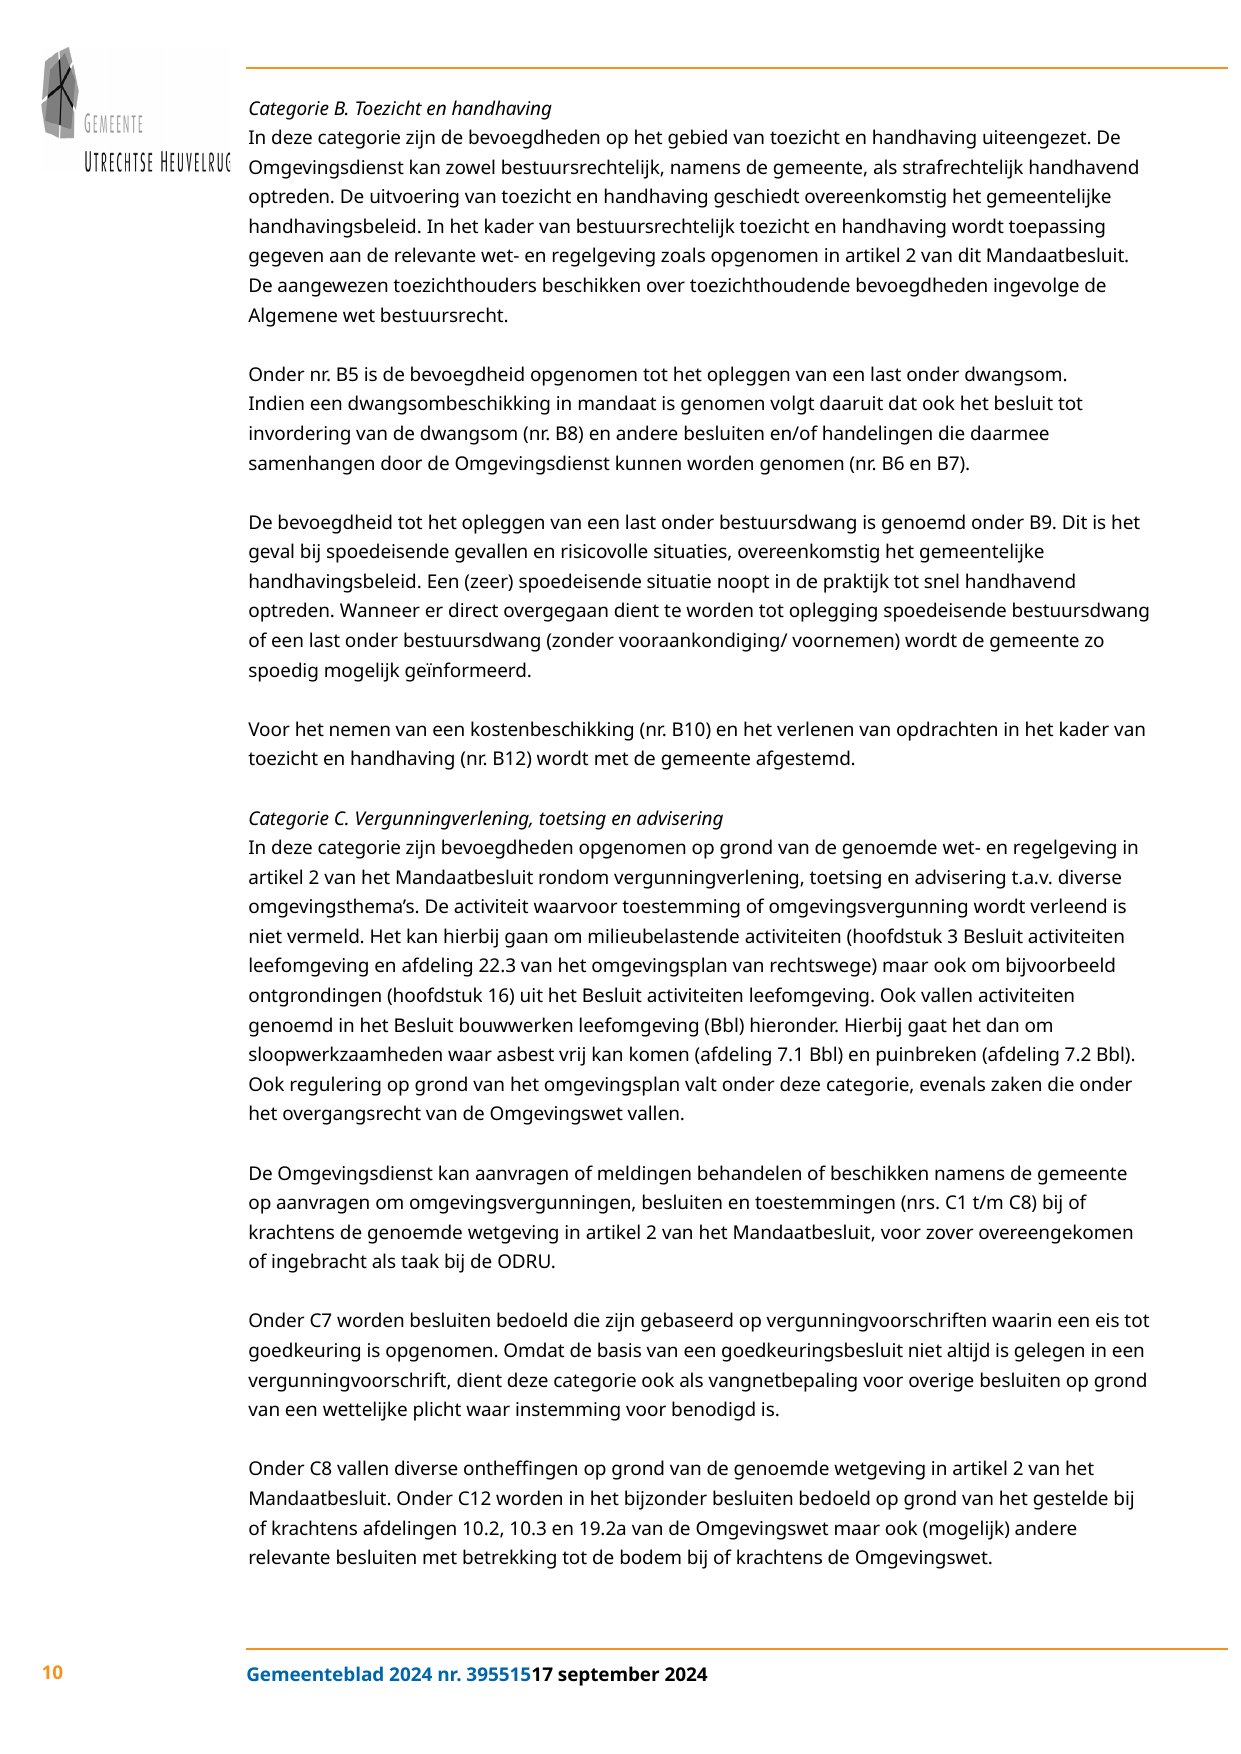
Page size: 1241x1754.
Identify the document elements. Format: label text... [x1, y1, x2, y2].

text In deze categorie zijn bevoegdheden opgenomen op grond van de genoemde wet- en regelgeving in artikel 2 van het Mandaatbesluit rondom vergunningverlening, toetsing en advisering t.a.v. diverse omgevingsthema’s. De activiteit waarvoor toestemming of omgevingsvergunning wordt verleend is niet vermeld. Het kan hierbij gaan om milieubelastende activiteiten (hoofdstuk 3 Besluit activiteiten leefomgeving en afdeling 22.3 van het omgevingsplan van rechtswege) maar ook om bijvoorbeeld ontgrondingen (hoofdstuk 16) uit het Besluit activiteiten leefomgeving. Ook vallen activiteiten genoemd in het Besluit bouwwerken leefomgeving (Bbl) hieronder. Hierbij gaat het dan om sloopwerkzaamheden waar asbest vrij kan komen (afdeling 7.1 Bbl) en puinbreken (afdeling 7.2 Bbl). Ook regulering op grond van het omgevingsplan valt onder deze categorie, evenals zaken die onder het overgangsrecht van de Omgevingswet vallen. [248, 834, 1152, 1126]
picture [41, 47, 231, 172]
text In deze categorie zijn de bevoegdheden op het gebied van toezicht en handhaving uiteengezet. De Omgevingsdienst kan zowel bestuursrechtelijk, namens de gemeente, als strafrechtelijk handhavend optreden. De uitvoering van toezicht en handhaving geschiedt overeenkomstig het gemeentelijke handhavingsbeleid. In het kader van bestuursrechtelijk toezicht en handhaving wordt toepassing gegeven aan de relevante wet- en regelgeving zoals opgenomen in artikel 2 van dit Mandaatbesluit. De aangewezen toezichthouders beschikken over toezichthoudende bevoegdheden ingevolge de Algemene wet bestuursrecht. [248, 124, 1152, 328]
text Categorie C. Vergunningverlening, toetsing en advisering [248, 805, 1152, 831]
text Onder C7 worden besluiten bedoeld die zijn gebaseerd op vergunningvoorschriften waarin een eis tot goedkeuring is opgenomen. Omdat de basis van een goedkeuringsbesluit niet altijd is gelegen in een vergunningvoorschrift, dient deze categorie ook als vangnetbepaling voor overige besluiten op grond van een wettelijke plicht waar instemming voor benodigd is. [248, 1308, 1152, 1422]
text Onder C8 vallen diverse ontheffingen op grond van de genoemde wetgeving in artikel 2 van het Mandaatbesluit. Onder C12 worden in het bijzonder besluiten bedoeld op grond van het gestelde bij of krachtens afdelingen 10.2, 10.3 en 19.2a van de Omgevingswet maar ook (mogelijk) andere relevante besluiten met betrekking tot de bodem bij of krachtens de Omgevingswet. [248, 1456, 1152, 1570]
text De bevoegdheid tot het opleggen van een last onder bestuursdwang is genoemd onder B9. Dit is het geval bij spoedeisende gevallen en risicovolle situaties, overeenkomstig het gemeentelijke handhavingsbeleid. Een (zeer) spoedeisende situatie noopt in de praktijk tot snel handhavend optreden. Wanneer er direct overgegaan dient te worden tot oplegging spoedeisende bestuursdwang of een last onder bestuursdwang (zonder vooraankondiging/ voornemen) wordt de gemeente zo spoedig mogelijk geïnformeerd. [248, 509, 1152, 683]
text Indien een dwangsombeschikking in mandaat is genomen volgt daaruit dat ook het besluit tot invordering van de dwangsom (nr. B8) en andere besluiten en/of handelingen die daarmee samenhangen door de Omgevingsdienst kunnen worden genomen (nr. B6 en B7). [248, 391, 1152, 476]
text De Omgevingsdienst kan aanvragen of meldingen behandelen of beschikken namens de gemeente op aanvragen om omgevingsvergunningen, besluiten en toestemmingen (nrs. C1 t/m C8) bij of krachtens de genoemde wetgeving in artikel 2 van het Mandaatbesluit, voor zover overeengekomen of ingebracht als taak bij de ODRU. [248, 1160, 1152, 1274]
text Onder nr. B5 is de bevoegdheid opgenomen tot het opleggen van een last onder dwangsom. [248, 361, 1152, 387]
text Categorie B. Toezicht en handhaving [248, 95, 1152, 121]
text Voor het nemen van een kostenbeschikking (nr. B10) en het verlenen van opdrachten in het kader van toezicht en handhaving (nr. B12) wordt met de gemeente afgestemd. [248, 716, 1152, 771]
